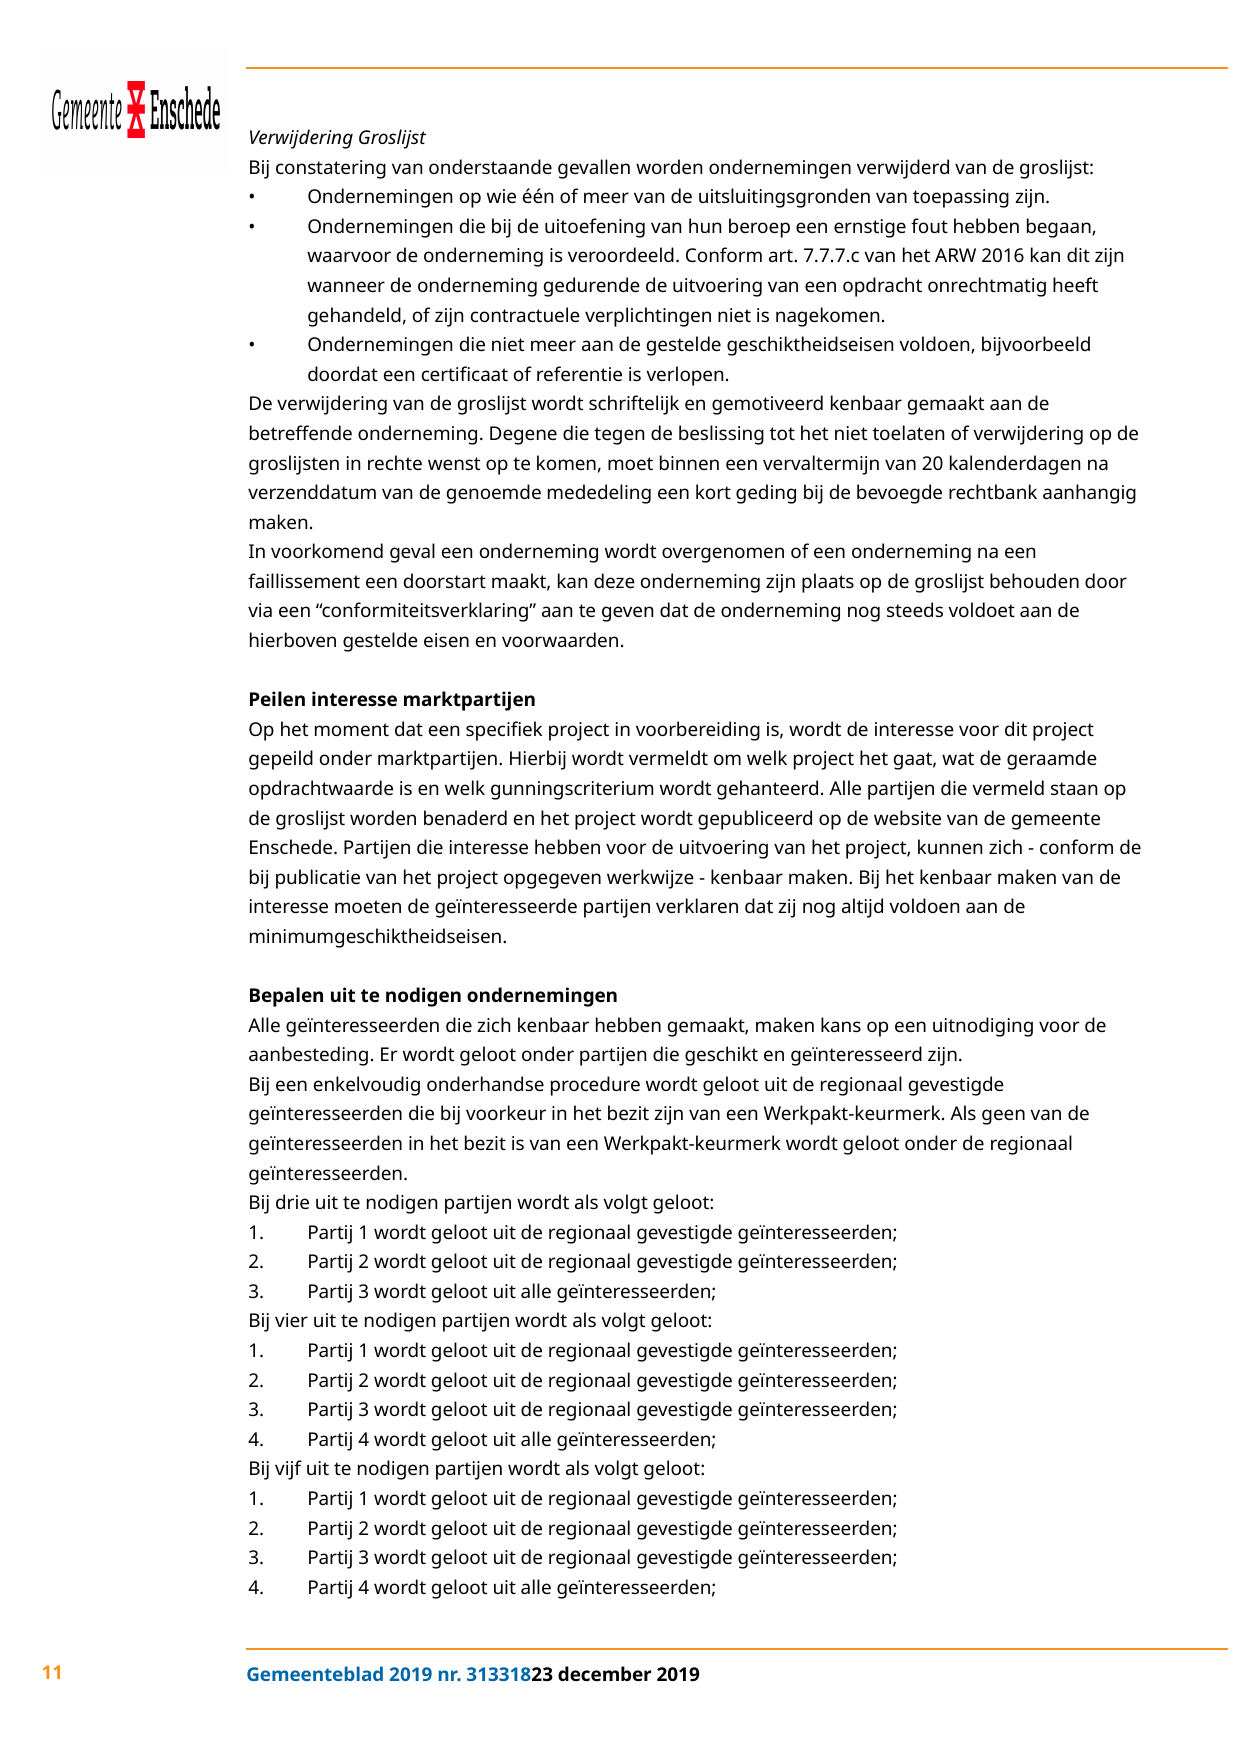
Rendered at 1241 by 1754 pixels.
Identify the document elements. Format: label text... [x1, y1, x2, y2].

list Partij 2 wordt geloot uit de regionaal gevestigde geïnteresseerden; [248, 1248, 1152, 1274]
list Partij 3 wordt geloot uit de regionaal gevestigde geïnteresseerden; [248, 1544, 1152, 1570]
text Bij constatering van onderstaande gevallen worden ondernemingen verwijderd van de groslijst: [248, 154, 1152, 180]
list Ondernemingen die niet meer aan de gestelde geschiktheidseisen voldoen, bijvoorbeeld doordat een certificaat of referentie is verlopen. [248, 331, 1152, 387]
text Peilen interesse marktpartijen [248, 686, 1152, 712]
list Partij 1 wordt geloot uit de regionaal gevestigde geïnteresseerden; [248, 1219, 1152, 1245]
list Partij 1 wordt geloot uit de regionaal gevestigde geïnteresseerden; [248, 1337, 1152, 1363]
picture [41, 47, 231, 172]
text Bij vijf uit te nodigen partijen wordt als volgt geloot: [248, 1456, 1152, 1481]
text Bij drie uit te nodigen partijen wordt als volgt geloot: [248, 1189, 1152, 1215]
text De verwijdering van de groslijst wordt schriftelijk en gemotiveerd kenbaar gemaakt aan de betreffende onderneming. Degene die tegen de beslissing tot het niet toelaten of verwijdering op de groslijsten in rechte wenst op te komen, moet binnen een vervaltermijn van 20 kalenderdagen na verzenddatum van de genoemde mededeling een kort geding bij de bevoegde rechtbank aanhangig maken. [248, 391, 1152, 535]
list Partij 4 wordt geloot uit alle geïnteresseerden; [248, 1574, 1152, 1600]
list Ondernemingen op wie één of meer van de uitsluitingsgronden van toepassing zijn. [248, 183, 1152, 209]
text In voorkomend geval een onderneming wordt overgenomen of een onderneming na een faillissement een doorstart maakt, kan deze onderneming zijn plaats op de groslijst behouden door via een “conformiteitsverklaring” aan te geven dat de onderneming nog steeds voldoet aan de hierboven gestelde eisen en voorwaarden. [248, 538, 1152, 653]
list Partij 2 wordt geloot uit de regionaal gevestigde geïnteresseerden; [248, 1367, 1152, 1393]
list Partij 3 wordt geloot uit alle geïnteresseerden; [248, 1278, 1152, 1304]
list Partij 1 wordt geloot uit de regionaal gevestigde geïnteresseerden; [248, 1485, 1152, 1511]
text Alle geïnteresseerden die zich kenbaar hebben gemaakt, maken kans op een uitnodiging voor de aanbesteding. Er wordt geloot onder partijen die geschikt en geïnteresseerd zijn. [248, 1012, 1152, 1067]
text Bij vier uit te nodigen partijen wordt als volgt geloot: [248, 1308, 1152, 1333]
text Bepalen uit te nodigen ondernemingen [248, 982, 1152, 1008]
text Bij een enkelvoudig onderhandse procedure wordt geloot uit de regionaal gevestigde geïnteresseerden die bij voorkeur in het bezit zijn van een Werkpakt-keurmerk. Als geen van de geïnteresseerden in het bezit is van een Werkpakt-keurmerk wordt geloot onder de regionaal geïnteresseerden. [248, 1071, 1152, 1186]
list Partij 3 wordt geloot uit de regionaal gevestigde geïnteresseerden; [248, 1396, 1152, 1422]
text Verwijdering Groslijst [248, 124, 1152, 150]
list Partij 4 wordt geloot uit alle geïnteresseerden; [248, 1426, 1152, 1452]
text Op het moment dat een specifiek project in voorbereiding is, wordt de interesse voor dit project gepeild onder marktpartijen. Hierbij wordt vermeldt om welk project het gaat, wat de geraamde opdrachtwaarde is en welk gunningscriterium wordt gehanteerd. Alle partijen die vermeld staan op de groslijst worden benaderd en het project wordt gepubliceerd op de website van de gemeente Enschede. Partijen die interesse hebben voor de uitvoering van het project, kunnen zich - conform de bij publicatie van het project opgegeven werkwijze - kenbaar maken. Bij het kenbaar maken van de interesse moeten de geïnteresseerde partijen verklaren dat zij nog altijd voldoen aan de minimumgeschiktheidseisen. [248, 716, 1152, 949]
list Partij 2 wordt geloot uit de regionaal gevestigde geïnteresseerden; [248, 1515, 1152, 1541]
list Ondernemingen die bij de uitoefening van hun beroep een ernstige fout hebben begaan, waarvoor de onderneming is veroordeeld. Conform art. 7.7.7.c van het ARW 2016 kan dit zijn wanneer de onderneming gedurende de uitvoering van een opdracht onrechtmatig heeft gehandeld, of zijn contractuele verplichtingen niet is nagekomen. [248, 213, 1152, 328]
